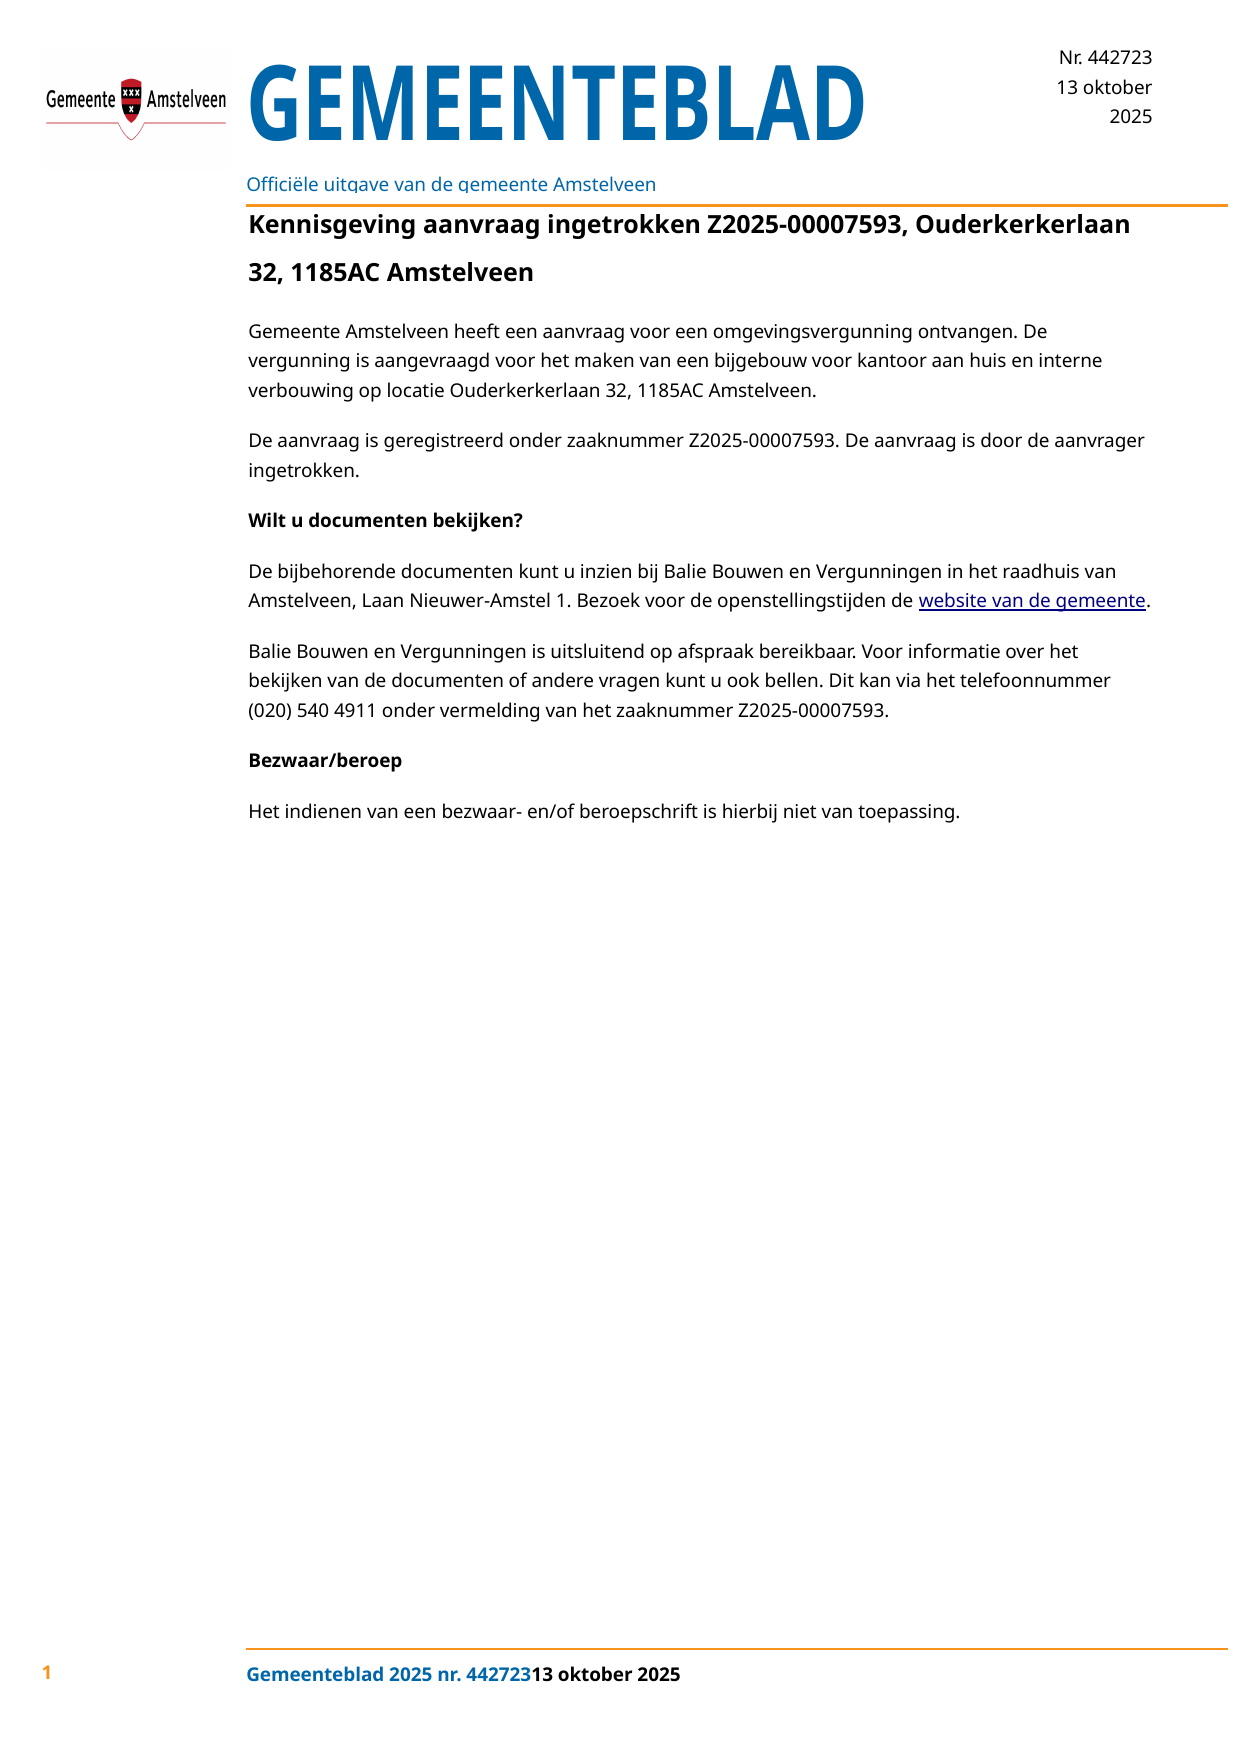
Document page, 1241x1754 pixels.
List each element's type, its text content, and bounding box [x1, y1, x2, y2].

text Bezwaar/beroep [248, 747, 1152, 773]
text Kennisgeving aanvraag ingetrokken Z2025-00007593, Ouderkerkerlaan 32, 1185AC Amstelveen [248, 207, 1152, 288]
text Balie Bouwen en Vergunningen is uitsluitend op afspraak bereikbaar. Voor informatie over het bekijken van de documenten of andere vragen kunt u ook bellen. Dit kan via het telefoonnummer (020) 540 4911 onder vermelding van het zaaknummer Z2025-00007593. [248, 638, 1152, 723]
text Wilt u documenten bekijken? [248, 507, 1152, 533]
picture [41, 47, 231, 172]
text Gemeente Amstelveen heeft een aanvraag voor een omgevingsvergunning ontvangen. De vergunning is aangevraagd voor het maken van een bijgebouw voor kantoor aan huis en interne verbouwing op locatie Ouderkerkerlaan 32, 1185AC Amstelveen. [248, 318, 1152, 403]
text Het indienen van een bezwaar- en/of beroepschrift is hierbij niet van toepassing. [248, 798, 1152, 824]
text De aanvraag is geregistreerd onder zaaknummer Z2025-00007593. De aanvraag is door de aanvrager ingetrokken. [248, 427, 1152, 483]
text De bijbehorende documenten kunt u inzien bij Balie Bouwen en Vergunningen in het raadhuis van Amstelveen, Laan Nieuwer-Amstel 1. Bezoek voor de openstellingstijden de website van de gemeente. [248, 558, 1152, 613]
